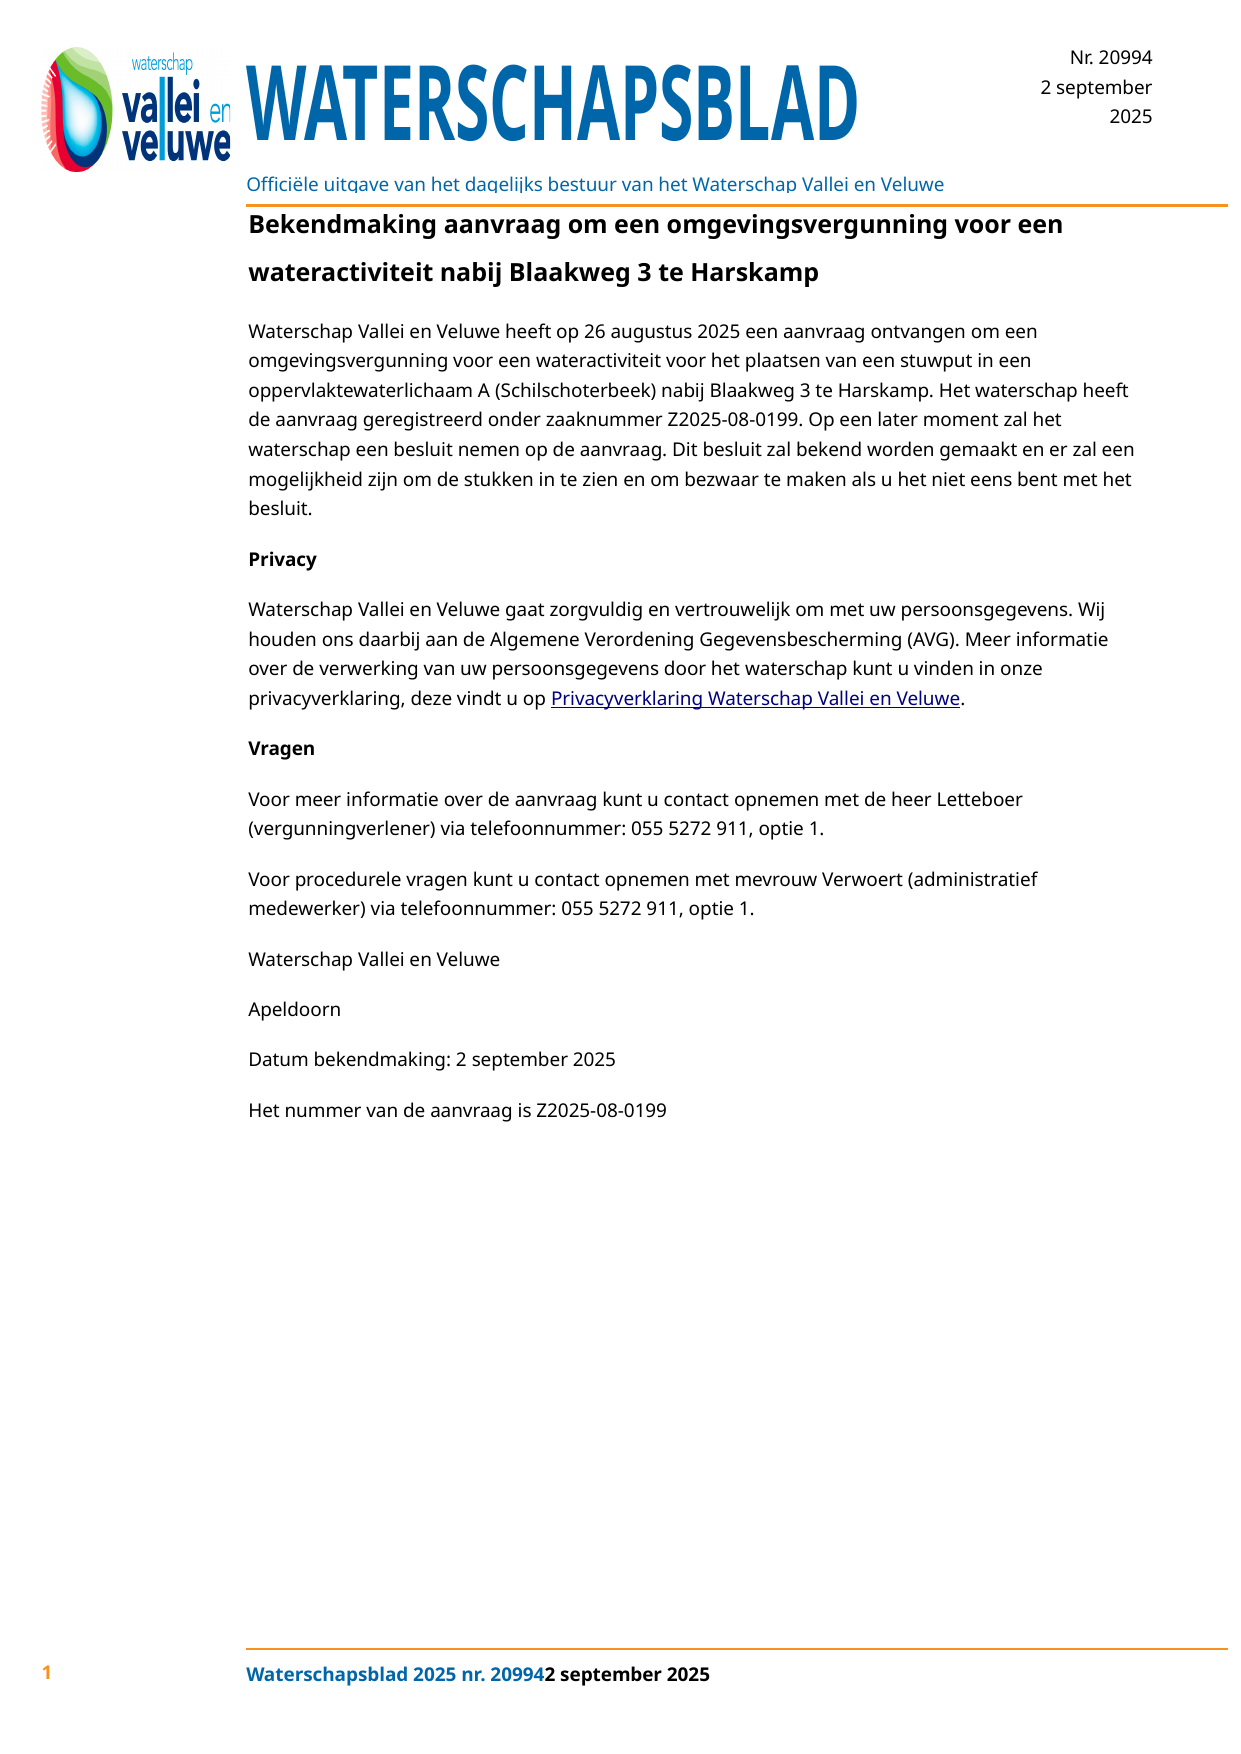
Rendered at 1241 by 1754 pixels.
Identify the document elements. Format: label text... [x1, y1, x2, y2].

text Het nummer van de aanvraag is Z2025-08-0199 [248, 1097, 1152, 1123]
text Waterschap Vallei en Veluwe [248, 946, 1152, 972]
text Datum bekendmaking: 2 september 2025 [248, 1047, 1152, 1072]
picture [41, 47, 231, 172]
text Waterschap Vallei en Veluwe heeft op 26 augustus 2025 een aanvraag ontvangen om een omgevingsvergunning voor een wateractiviteit voor het plaatsen van een stuwput in een oppervlaktewaterlichaam A (Schilschoterbeek) nabij Blaakweg 3 te Harskamp. Het waterschap heeft de aanvraag geregistreerd onder zaaknummer Z2025-08-0199. Op een later moment zal het waterschap een besluit nemen op de aanvraag. Dit besluit zal bekend worden gemaakt en er zal een mogelijkheid zijn om de stukken in te zien en om bezwaar te maken als u het niet eens bent met het besluit. [248, 318, 1152, 521]
text Voor procedurele vragen kunt u contact opnemen met mevrouw Verwoert (administratief medewerker) via telefoonnummer: 055 5272 911, optie 1. [248, 866, 1152, 921]
text Voor meer informatie over de aanvraag kunt u contact opnemen met de heer Letteboer (vergunningverlener) via telefoonnummer: 055 5272 911, optie 1. [248, 786, 1152, 841]
text Apeldoorn [248, 996, 1152, 1022]
text Vragen [248, 735, 1152, 761]
text Privacy [248, 546, 1152, 572]
text Waterschap Vallei en Veluwe gaat zorgvuldig en vertrouwelijk om met uw persoonsgegevens. Wij houden ons daarbij aan de Algemene Verordening Gegevensbescherming (AVG). Meer informatie over de verwerking van uw persoonsgegevens door het waterschap kunt u vinden in onze privacyverklaring, deze vindt u op Privacyverklaring Waterschap Vallei en Veluwe. [248, 596, 1152, 711]
text Bekendmaking aanvraag om een omgevingsvergunning voor een wateractiviteit nabij Blaakweg 3 te Harskamp [248, 207, 1152, 288]
